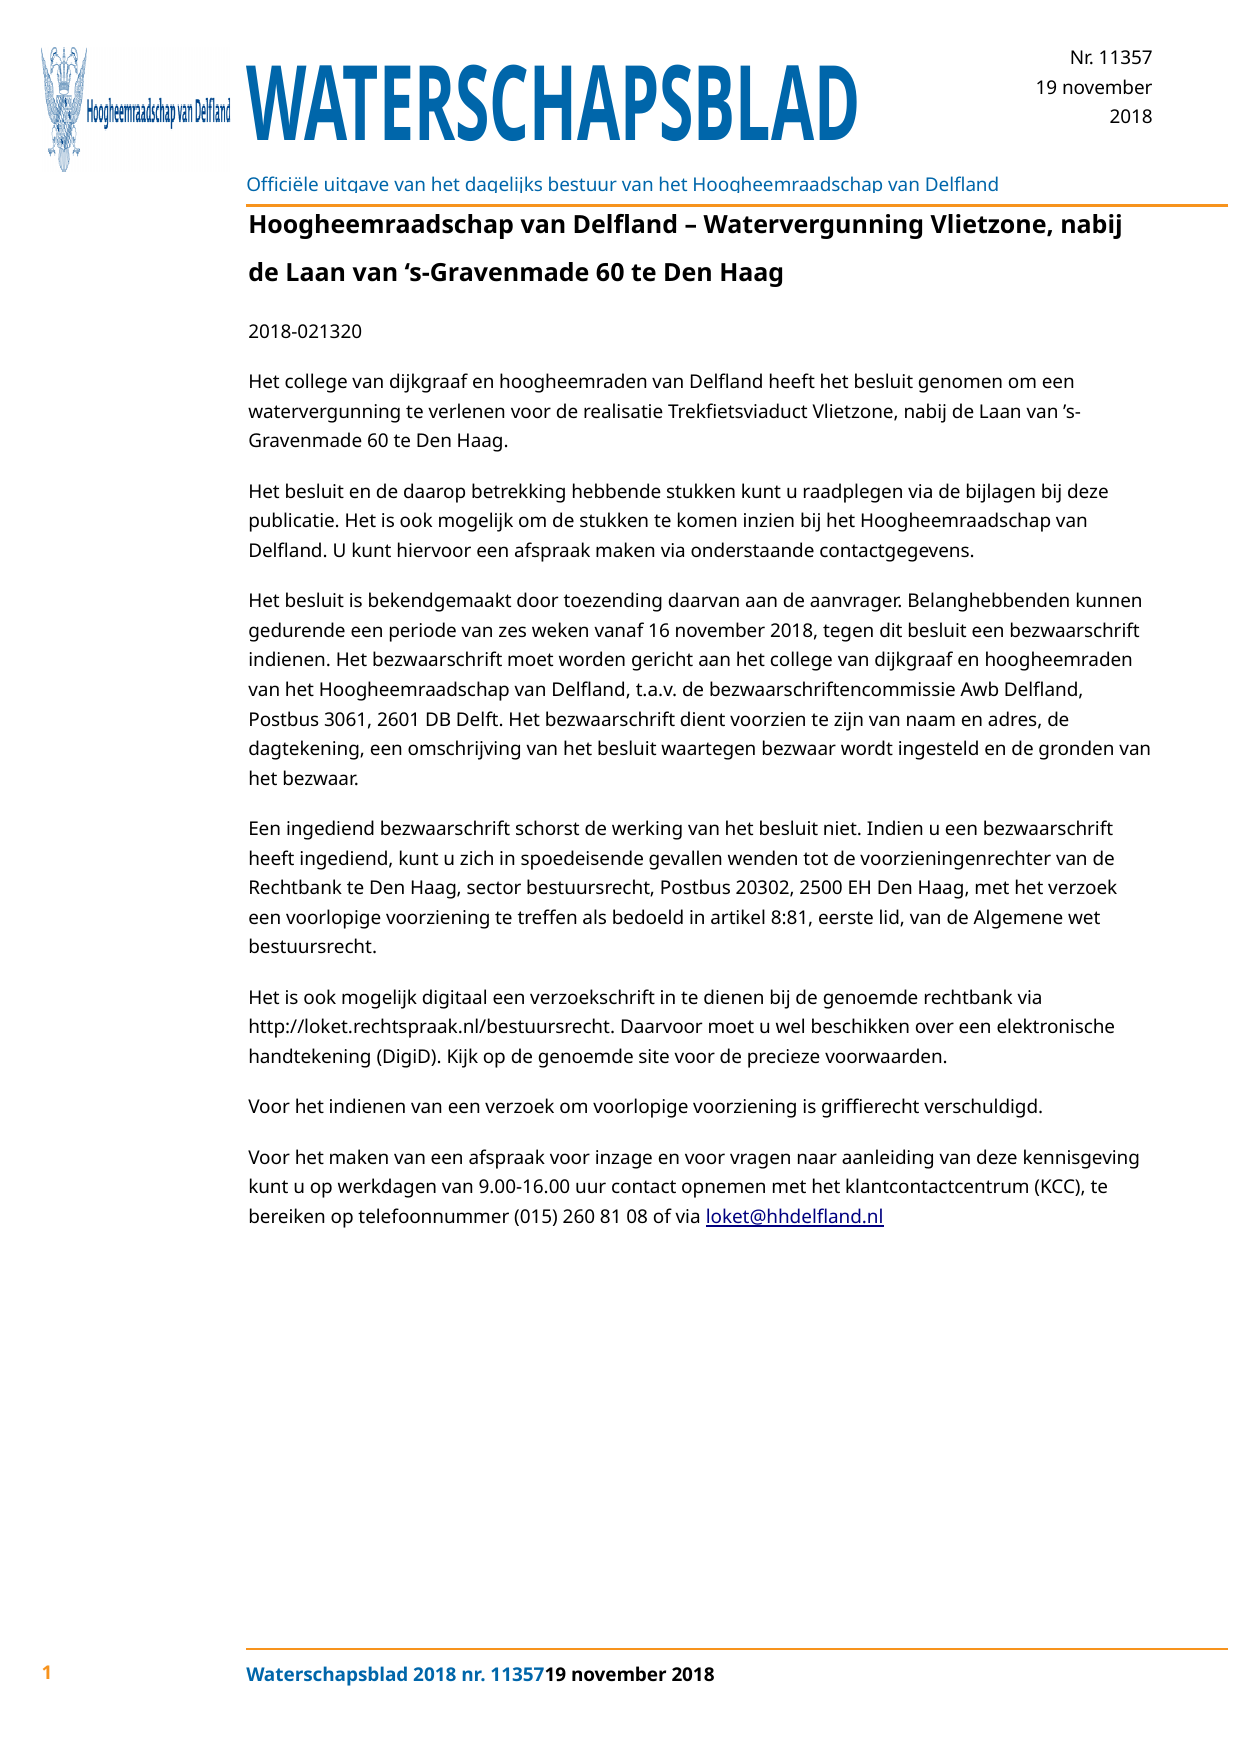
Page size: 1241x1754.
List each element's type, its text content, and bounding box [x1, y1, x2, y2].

text Het college van dijkgraaf en hoogheemraden van Delfland heeft het besluit genomen om een watervergunning te verlenen voor de realisatie Trekfietsviaduct Vlietzone, nabij de Laan van ’s-Gravenmade 60 te Den Haag. [248, 368, 1152, 453]
text Voor het maken van een afspraak voor inzage en voor vragen naar aanleiding van deze kennisgeving kunt u op werkdagen van 9.00-16.00 uur contact opnemen met het klantcontactcentrum (KCC), te bereiken op telefoonnummer (015) 260 81 08 of via loket@hhdelfland.nl [248, 1144, 1152, 1229]
text Hoogheemraadschap van Delfland – Watervergunning Vlietzone, nabij de Laan van ‘s-Gravenmade 60 te Den Haag [248, 207, 1152, 288]
picture [41, 47, 231, 172]
text 2018-021320 [248, 318, 1152, 344]
text Het besluit en de daarop betrekking hebbende stukken kunt u raadplegen via de bijlagen bij deze publicatie. Het is ook mogelijk om de stukken te komen inzien bij het Hoogheemraadschap van Delfland. U kunt hiervoor een afspraak maken via onderstaande contactgegevens. [248, 478, 1152, 563]
text Voor het indienen van een verzoek om voorlopige voorziening is griffierecht verschuldigd. [248, 1094, 1152, 1119]
text Een ingediend bezwaarschrift schorst de werking van het besluit niet. Indien u een bezwaarschrift heeft ingediend, kunt u zich in spoedeisende gevallen wenden tot de voorzieningenrechter van de Rechtbank te Den Haag, sector bestuursrecht, Postbus 20302, 2500 EH Den Haag, met het verzoek een voorlopige voorziening te treffen als bedoeld in artikel 8:81, eerste lid, van de Algemene wet bestuursrecht. [248, 815, 1152, 959]
text Het is ook mogelijk digitaal een verzoekschrift in te dienen bij de genoemde rechtbank via http://loket.rechtspraak.nl/bestuursrecht. Daarvoor moet u wel beschikken over een elektronische handtekening (DigiD). Kijk op de genoemde site voor de precieze voorwaarden. [248, 984, 1152, 1069]
text Het besluit is bekendgemaakt door toezending daarvan aan de aanvrager. Belanghebbenden kunnen gedurende een periode van zes weken vanaf 16 november 2018, tegen dit besluit een bezwaarschrift indienen. Het bezwaarschrift moet worden gericht aan het college van dijkgraaf en hoogheemraden van het Hoogheemraadschap van Delfland, t.a.v. de bezwaarschriftencommissie Awb Delfland, Postbus 3061, 2601 DB Delft. Het bezwaarschrift dient voorzien te zijn van naam en adres, de dagtekening, een omschrijving van het besluit waartegen bezwaar wordt ingesteld en de gronden van het bezwaar. [248, 587, 1152, 791]
